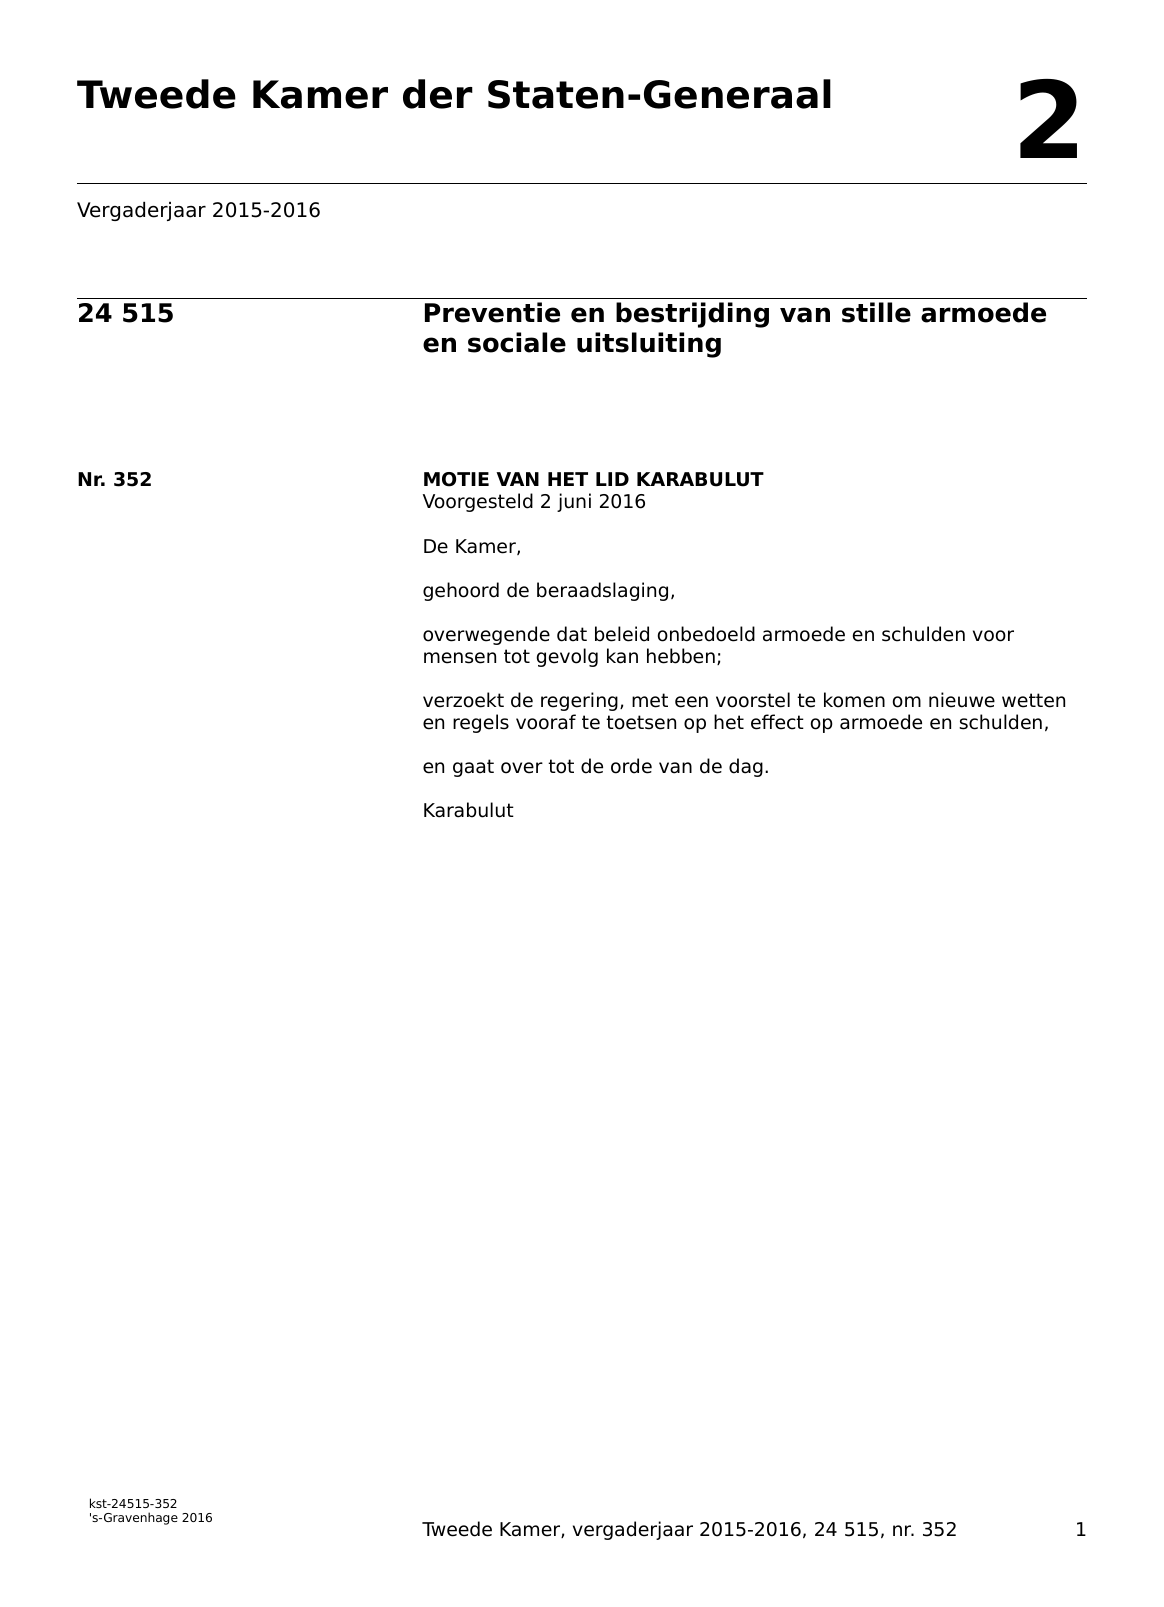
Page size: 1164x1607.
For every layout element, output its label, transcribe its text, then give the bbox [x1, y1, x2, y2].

text 's-Gravenhage 2016 [88, 1511, 323, 1525]
table_header Tweede Kamer der Staten-Generaal [77, 59, 886, 183]
text gehoord de beraadslaging, [422, 580, 1087, 602]
text kst-24515-352 [88, 1497, 323, 1511]
text verzoekt de regering, met een voorstel te komen om nieuwe wetten en regels vooraf te toetsen op het effect op armoede en schulden, [422, 690, 1087, 734]
text overwegende dat beleid onbedoeld armoede en schulden voor mensen tot gevolg kan hebben; [422, 624, 1087, 668]
text en gaat over tot de orde van de dag. [422, 756, 1087, 778]
table_header 2 [886, 59, 1087, 183]
table_cell Vergaderjaar 2015-2016 [77, 184, 1087, 298]
text Voorgesteld 2 juni 2016 [422, 491, 1087, 513]
text De Kamer, [422, 536, 1087, 557]
text Karabulut [422, 800, 1087, 822]
subtitle Nr. 352 MOTIE VAN HET LID KARABULUT [77, 469, 1087, 491]
subtitle 24 515 Preventie en bestrijding van stille armoede en sociale uitsluiting [77, 299, 1087, 358]
